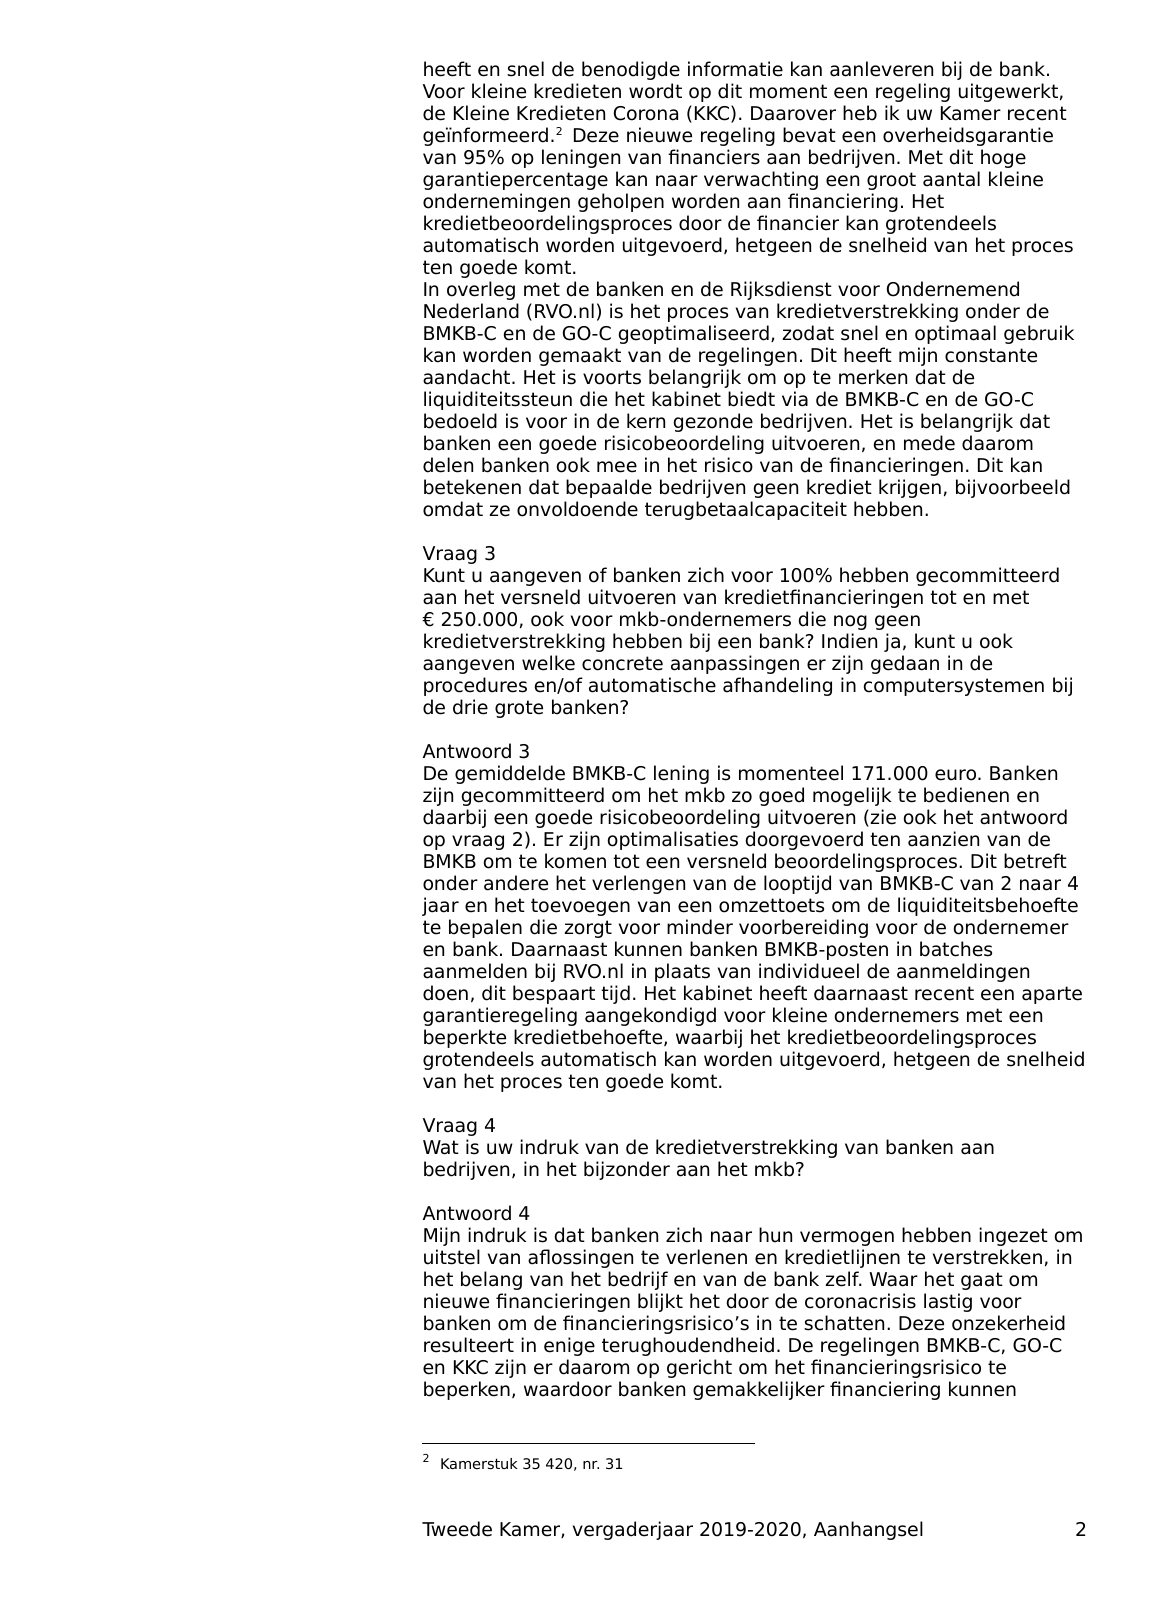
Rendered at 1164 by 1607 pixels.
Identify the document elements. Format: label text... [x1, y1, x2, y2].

text Antwoord 3 [422, 741, 1087, 763]
text Antwoord 4 [422, 1203, 1087, 1225]
text Kunt u aangeven of banken zich voor 100% hebben gecommitteerd aan het versneld uitvoeren van kredietfinancieringen tot en met € 250.000, ook voor mkb-ondernemers die nog geen kredietverstrekking hebben bij een bank? Indien ja, kunt u ook aangeven welke concrete aanpassingen er zijn gedaan in de procedures en/of automatische afhandeling in computersystemen bij de drie grote banken? [422, 565, 1087, 719]
text heeft en snel de benodigde informatie kan aanleveren bij de bank. Voor kleine kredieten wordt op dit moment een regeling uitgewerkt, de Kleine Kredieten Corona (KKC). Daarover heb ik uw Kamer recent geïnformeerd. Deze nieuwe regeling bevat een overheidsgarantie van 95% op leningen van financiers aan bedrijven. Met dit hoge garantiepercentage kan naar verwachting een groot aantal kleine ondernemingen geholpen worden aan financiering. Het kredietbeoordelingsproces door de financier kan grotendeels automatisch worden uitgevoerd, hetgeen de snelheid van het proces ten goede komt. [422, 59, 1087, 279]
text In overleg met de banken en de Rijksdienst voor Ondernemend Nederland (RVO.nl) is het proces van kredietverstrekking onder de BMKB-C en de GO-C geoptimaliseerd, zodat snel en optimaal gebruik kan worden gemaakt van de regelingen. Dit heeft mijn constante aandacht. Het is voorts belangrijk om op te merken dat de liquiditeitssteun die het kabinet biedt via de BMKB-C en de GO-C bedoeld is voor in de kern gezonde bedrijven. Het is belangrijk dat banken een goede risicobeoordeling uitvoeren, en mede daarom delen banken ook mee in het risico van de financieringen. Dit kan betekenen dat bepaalde bedrijven geen krediet krijgen, bijvoorbeeld omdat ze onvoldoende terugbetaalcapaciteit hebben. [422, 279, 1087, 521]
text Vraag 4 [422, 1115, 1087, 1137]
text De gemiddelde BMKB-C lening is momenteel 171.000 euro. Banken zijn gecommitteerd om het mkb zo goed mogelijk te bedienen en daarbij een goede risicobeoordeling uitvoeren (zie ook het antwoord op vraag 2). Er zijn optimalisaties doorgevoerd ten aanzien van de BMKB om te komen tot een versneld beoordelingsproces. Dit betreft onder andere het verlengen van de looptijd van BMKB-C van 2 naar 4 jaar en het toevoegen van een omzettoets om de liquiditeitsbehoefte te bepalen die zorgt voor minder voorbereiding voor de ondernemer en bank. Daarnaast kunnen banken BMKB-posten in batches aanmelden bij RVO.nl in plaats van individueel de aanmeldingen doen, dit bespaart tijd. Het kabinet heeft daarnaast recent een aparte garantieregeling aangekondigd voor kleine ondernemers met een beperkte kredietbehoefte, waarbij het kredietbeoordelingsproces grotendeels automatisch kan worden uitgevoerd, hetgeen de snelheid van het proces ten goede komt. [422, 763, 1087, 1092]
text Kamerstuk 35 420, nr. 31 [422, 1452, 1087, 1474]
text Mijn indruk is dat banken zich naar hun vermogen hebben ingezet om uitstel van aflossingen te verlenen en kredietlijnen te verstrekken, in het belang van het bedrijf en van de bank zelf. Waar het gaat om nieuwe financieringen blijkt het door de coronacrisis lastig voor banken om de financieringsrisico’s in te schatten. Deze onzekerheid resulteert in enige terughoudendheid. De regelingen BMKB-C, GO-C en KKC zijn er daarom op gericht om het financieringsrisico te beperken, waardoor banken gemakkelijker financiering kunnen [422, 1225, 1087, 1401]
text Wat is uw indruk van de kredietverstrekking van banken aan bedrijven, in het bijzonder aan het mkb? [422, 1137, 1087, 1181]
text Vraag 3 [422, 543, 1087, 565]
